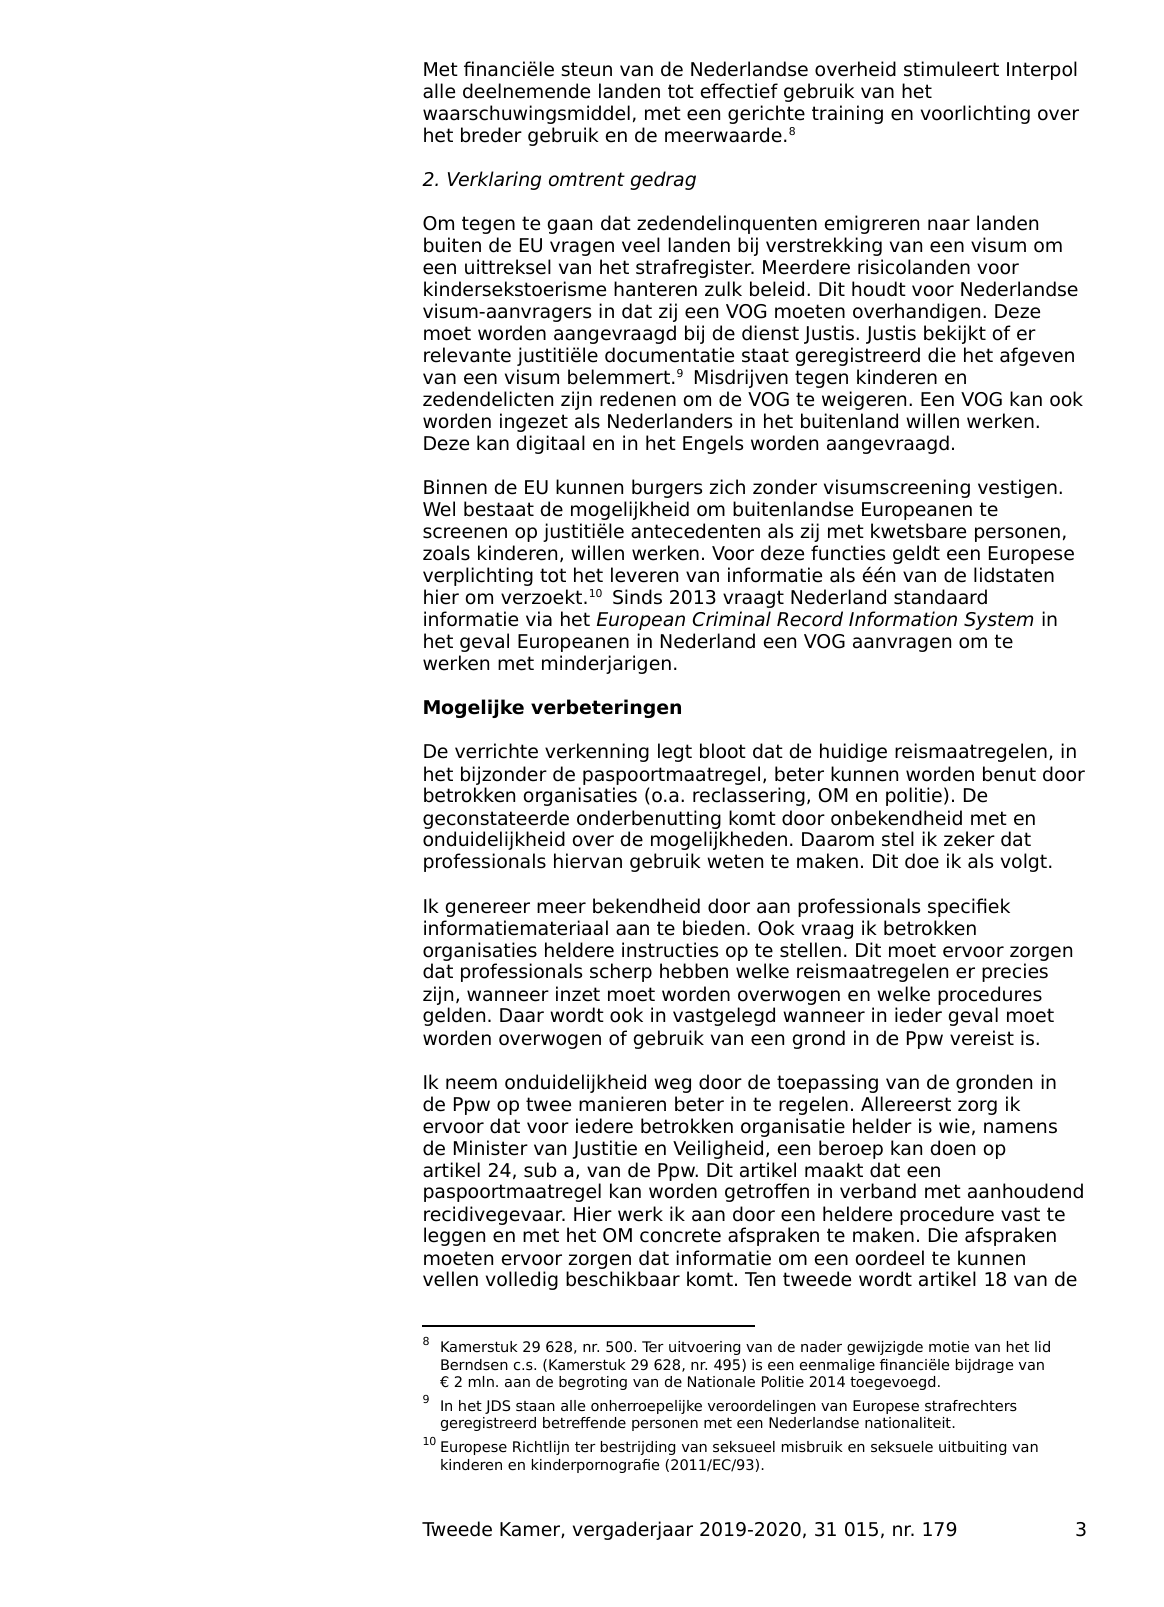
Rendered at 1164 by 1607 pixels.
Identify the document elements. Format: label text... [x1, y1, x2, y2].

subtitle Mogelijke verbeteringen [422, 697, 1087, 719]
text Ik neem onduidelijkheid weg door de toepassing van de gronden in de Ppw op twee manieren beter in te regelen. Allereerst zorg ik ervoor dat voor iedere betrokken organisatie helder is wie, namens de Minister van Justitie en Veiligheid, een beroep kan doen op artikel 24, sub a, van de Ppw. Dit artikel maakt dat een paspoortmaatregel kan worden getroffen in verband met aanhoudend recidivegevaar. Hier werk ik aan door een heldere procedure vast te leggen en met het OM concrete afspraken te maken. Die afspraken moeten ervoor zorgen dat informatie om een oordeel te kunnen vellen volledig beschikbaar komt. Ten tweede wordt artikel 18 van de [422, 1072, 1087, 1291]
text In het JDS staan alle onherroepelijke veroordelingen van Europese strafrechters geregistreerd betreffende personen met een Nederlandse nationaliteit. [422, 1393, 1087, 1432]
text Kamerstuk 29 628, nr. 500. Ter uitvoering van de nader gewijzigde motie van het lid Berndsen c.s. (Kamerstuk 29 628, nr. 495) is een eenmalige financiële bijdrage van € 2 mln. aan de begroting van de Nationale Politie 2014 toegevoegd. [422, 1335, 1087, 1391]
text Binnen de EU kunnen burgers zich zonder visumscreening vestigen. Wel bestaat de mogelijkheid om buitenlandse Europeanen te screenen op justitiële antecedenten als zij met kwetsbare personen, zoals kinderen, willen werken. Voor deze functies geldt een Europese verplichting tot het leveren van informatie als één van de lidstaten hier om verzoekt. Sinds 2013 vraagt Nederland standaard informatie via het European Criminal Record Information System in het geval Europeanen in Nederland een VOG aanvragen om te werken met minderjarigen. [422, 477, 1087, 675]
text De verrichte verkenning legt bloot dat de huidige reismaatregelen, in het bijzonder de paspoortmaatregel, beter kunnen worden benut door betrokken organisaties (o.a. reclassering, OM en politie). De geconstateerde onderbenutting komt door onbekendheid met en onduidelijkheid over de mogelijkheden. Daarom stel ik zeker dat professionals hiervan gebruik weten te maken. Dit doe ik als volgt. [422, 741, 1087, 873]
text Om tegen te gaan dat zedendelinquenten emigreren naar landen buiten de EU vragen veel landen bij verstrekking van een visum om een uittreksel van het strafregister. Meerdere risicolanden voor kindersekstoerisme hanteren zulk beleid. Dit houdt voor Nederlandse visum-aanvragers in dat zij een VOG moeten overhandigen. Deze moet worden aangevraagd bij de dienst Justis. Justis bekijkt of er relevante justitiële documentatie staat geregistreerd die het afgeven van een visum belemmert. Misdrijven tegen kinderen en zedendelicten zijn redenen om de VOG te weigeren. Een VOG kan ook worden ingezet als Nederlanders in het buitenland willen werken. Deze kan digitaal en in het Engels worden aangevraagd. [422, 213, 1087, 455]
text Europese Richtlijn ter bestrijding van seksueel misbruik en seksuele uitbuiting van kinderen en kinderpornografie (2011/EC/93). [422, 1435, 1087, 1474]
text Met financiële steun van de Nederlandse overheid stimuleert Interpol alle deelnemende landen tot effectief gebruik van het waarschuwingsmiddel, met een gerichte training en voorlichting over het breder gebruik en de meerwaarde. [422, 59, 1087, 147]
subtitle 2. Verklaring omtrent gedrag [422, 169, 1087, 191]
text Ik genereer meer bekendheid door aan professionals specifiek informatiemateriaal aan te bieden. Ook vraag ik betrokken organisaties heldere instructies op te stellen. Dit moet ervoor zorgen dat professionals scherp hebben welke reismaatregelen er precies zijn, wanneer inzet moet worden overwogen en welke procedures gelden. Daar wordt ook in vastgelegd wanneer in ieder geval moet worden overwogen of gebruik van een grond in de Ppw vereist is. [422, 896, 1087, 1049]
